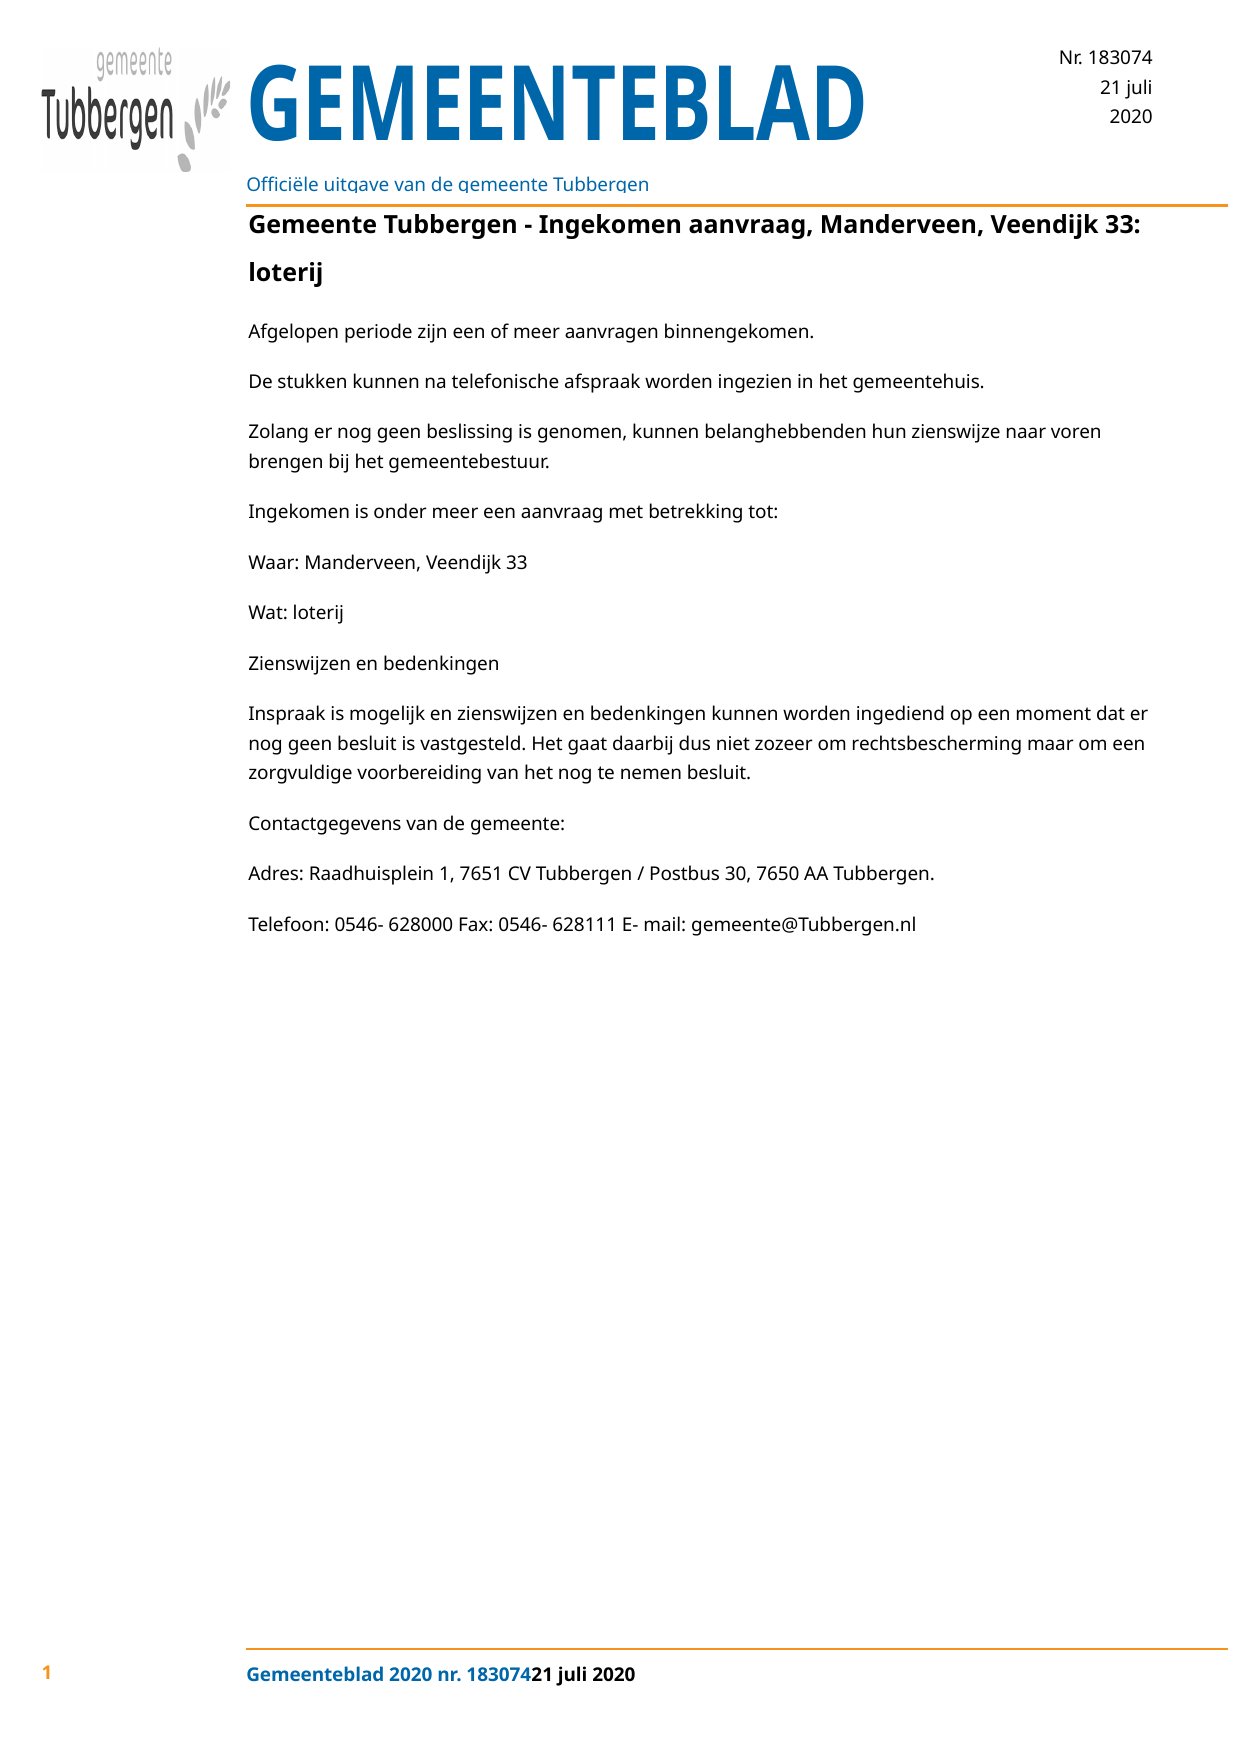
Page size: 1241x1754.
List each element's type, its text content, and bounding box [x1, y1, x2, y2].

text Waar: Manderveen, Veendijk 33 [248, 549, 1152, 575]
text Zolang er nog geen beslissing is genomen, kunnen belanghebbenden hun zienswijze naar voren brengen bij het gemeentebestuur. [248, 419, 1152, 474]
text Contactgegevens van de gemeente: [248, 810, 1152, 836]
text Zienswijzen en bedenkingen [248, 650, 1152, 676]
text Afgelopen periode zijn een of meer aanvragen binnengekomen. [248, 318, 1152, 344]
text Telefoon: 0546- 628000 Fax: 0546- 628111 E- mail: gemeente@Tubbergen.nl [248, 911, 1152, 937]
text De stukken kunnen na telefonische afspraak worden ingezien in het gemeentehuis. [248, 368, 1152, 394]
text Gemeente Tubbergen - Ingekomen aanvraag, Manderveen, Veendijk 33: loterij [248, 207, 1152, 288]
picture [41, 47, 231, 172]
text Ingekomen is onder meer een aanvraag met betrekking tot: [248, 499, 1152, 524]
text Inspraak is mogelijk en zienswijzen en bedenkingen kunnen worden ingediend op een moment dat er nog geen besluit is vastgesteld. Het gaat daarbij dus niet zozeer om rechtsbescherming maar om een zorgvuldige voorbereiding van het nog te nemen besluit. [248, 700, 1152, 785]
text Adres: Raadhuisplein 1, 7651 CV Tubbergen / Postbus 30, 7650 AA Tubbergen. [248, 860, 1152, 886]
text Wat: loterij [248, 599, 1152, 625]
